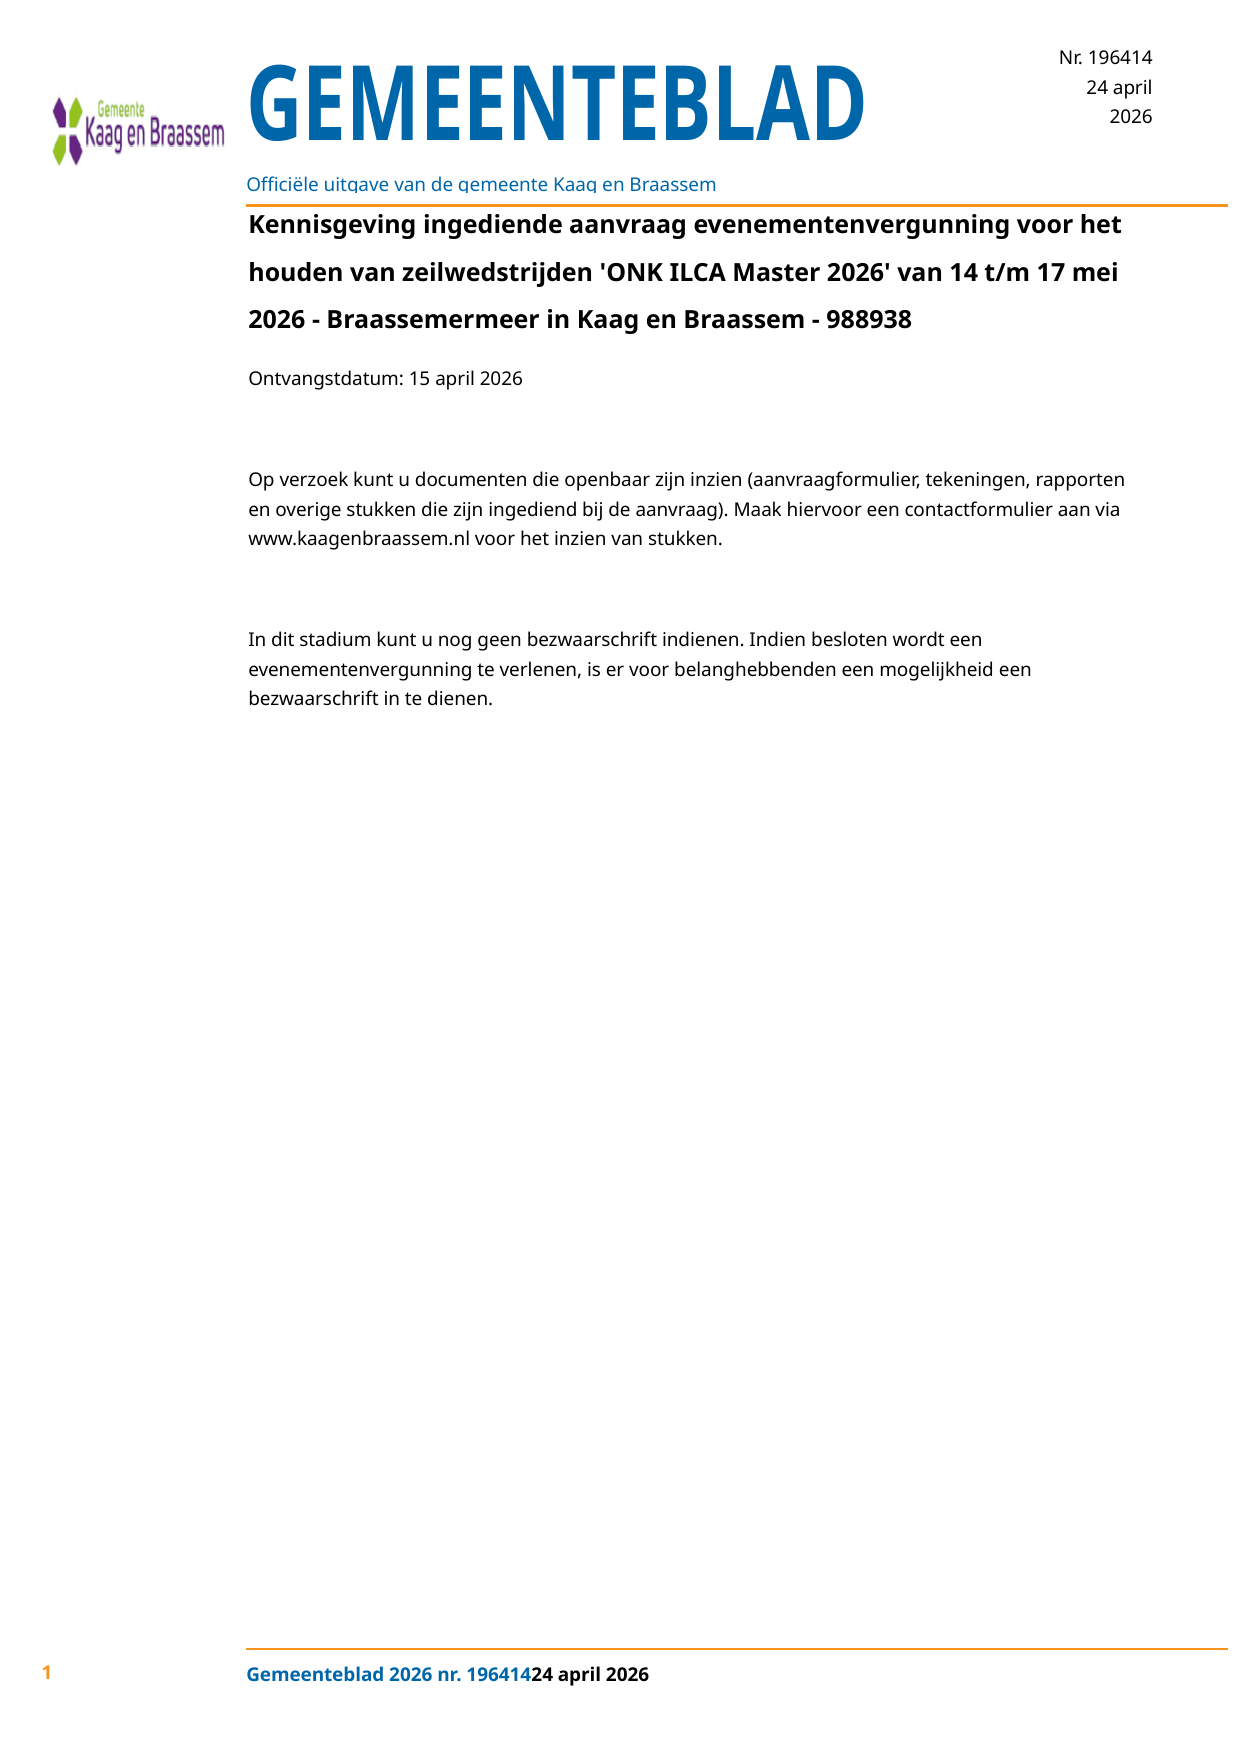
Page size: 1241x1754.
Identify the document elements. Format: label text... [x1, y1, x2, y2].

text Kennisgeving ingediende aanvraag evenementenvergunning voor het houden van zeilwedstrijden 'ONK ILCA Master 2026' van 14 t/m 17 mei 2026 - Braassemermeer in Kaag en Braassem - 988938 [248, 207, 1152, 336]
picture [41, 47, 231, 172]
text Ontvangstdatum: 15 april 2026 [248, 366, 1152, 391]
text Op verzoek kunt u documenten die openbaar zijn inzien (aanvraagformulier, tekeningen, rapporten en overige stukken die zijn ingediend bij de aanvraag). Maak hiervoor een contactformulier aan via www.kaagenbraassem.nl voor het inzien van stukken. [248, 466, 1152, 551]
text In dit stadium kunt u nog geen bezwaarschrift indienen. Indien besloten wordt een evenementenvergunning te verlenen, is er voor belanghebbenden een mogelijkheid een bezwaarschrift in te dienen. [248, 626, 1152, 711]
